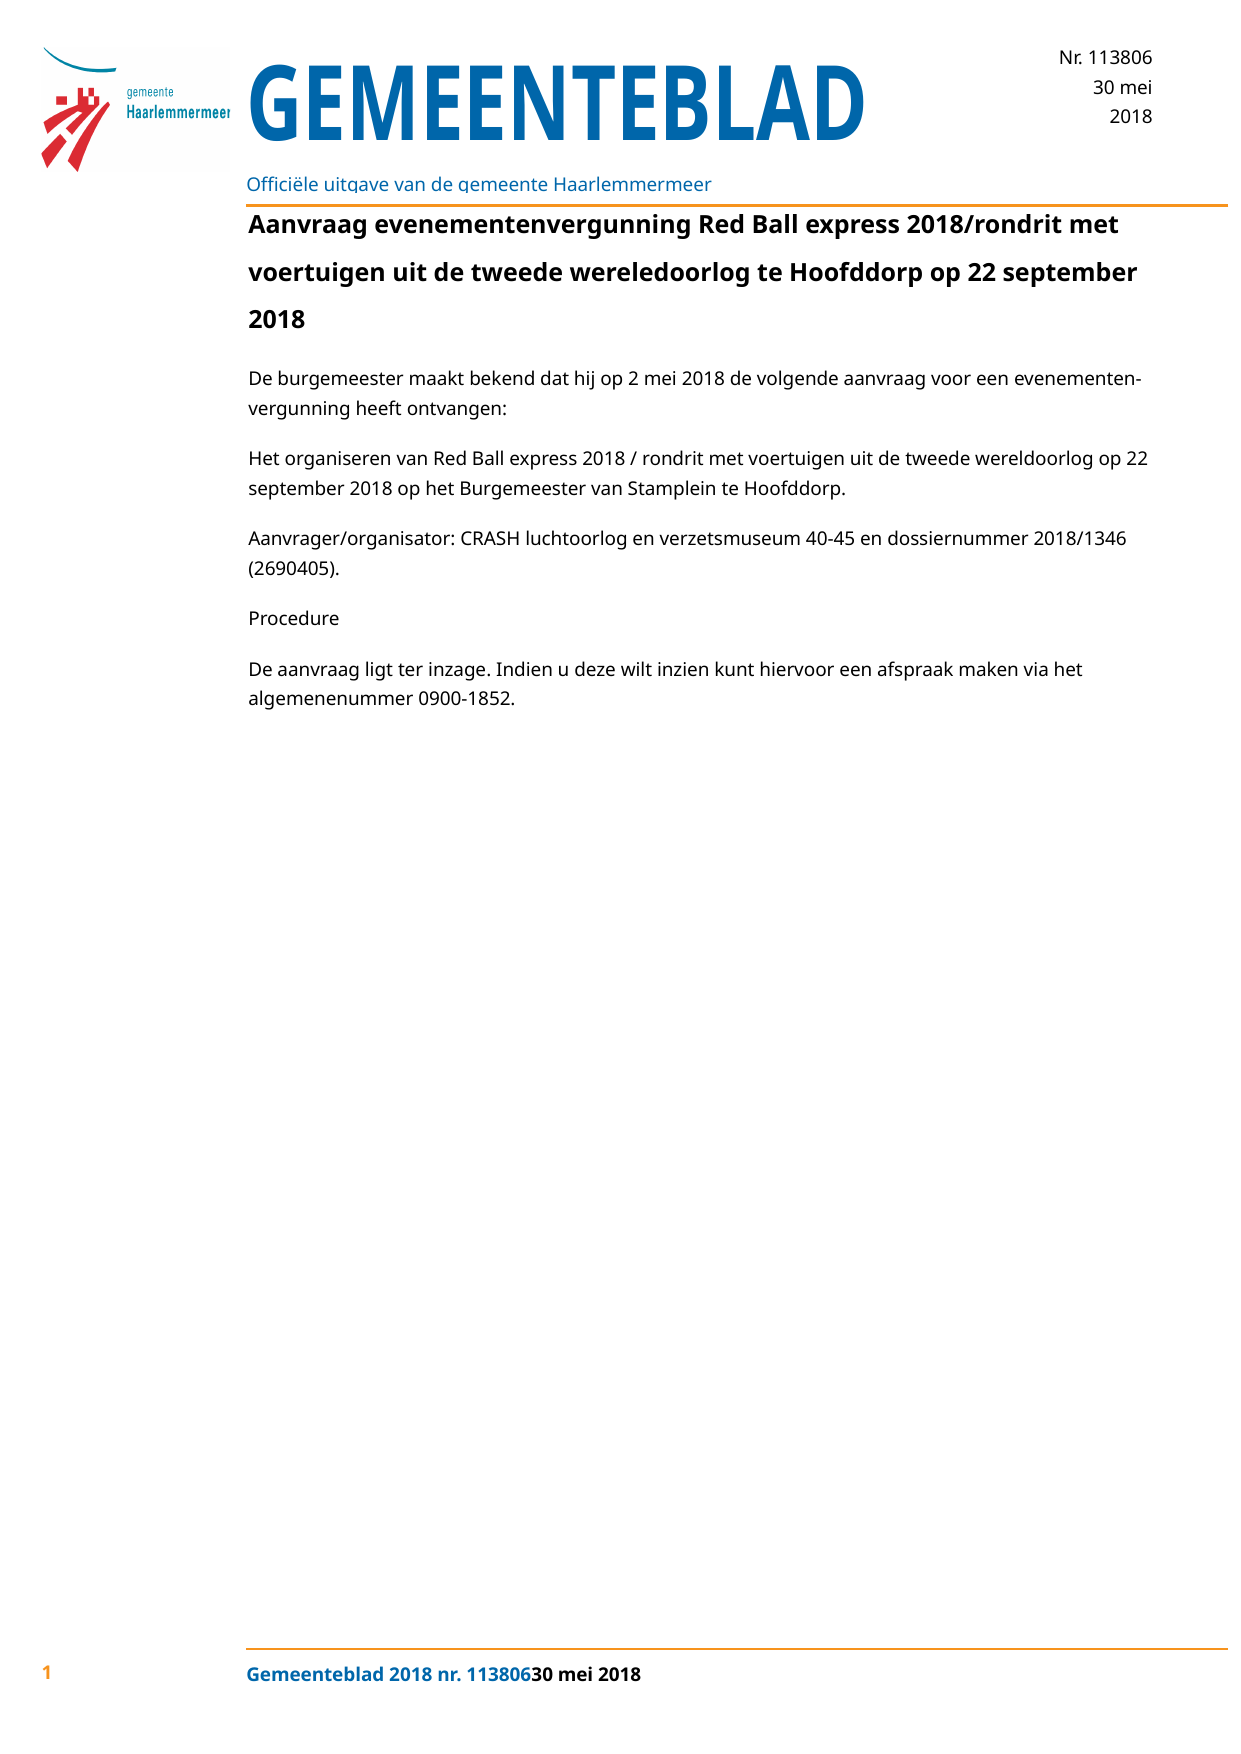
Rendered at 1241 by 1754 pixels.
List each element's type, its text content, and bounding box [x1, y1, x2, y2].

text De burgemeester maakt bekend dat hij op 2 mei 2018 de volgende aanvraag voor een evenementen-vergunning heeft ontvangen: [248, 366, 1152, 421]
text Procedure [248, 606, 1152, 631]
text Aanvrager/organisator: CRASH luchtoorlog en verzetsmuseum 40-45 en dossiernummer 2018/1346 (2690405). [248, 526, 1152, 581]
text De aanvraag ligt ter inzage. Indien u deze wilt inzien kunt hiervoor een afspraak maken via het algemenenummer 0900-1852. [248, 656, 1152, 711]
picture [41, 47, 231, 172]
text Het organiseren van Red Ball express 2018 / rondrit met voertuigen uit de tweede wereldoorlog op 22 september 2018 op het Burgemeester van Stamplein te Hoofddorp. [248, 446, 1152, 501]
text Aanvraag evenementenvergunning Red Ball express 2018/rondrit met voertuigen uit de tweede wereledoorlog te Hoofddorp op 22 september 2018 [248, 207, 1152, 336]
